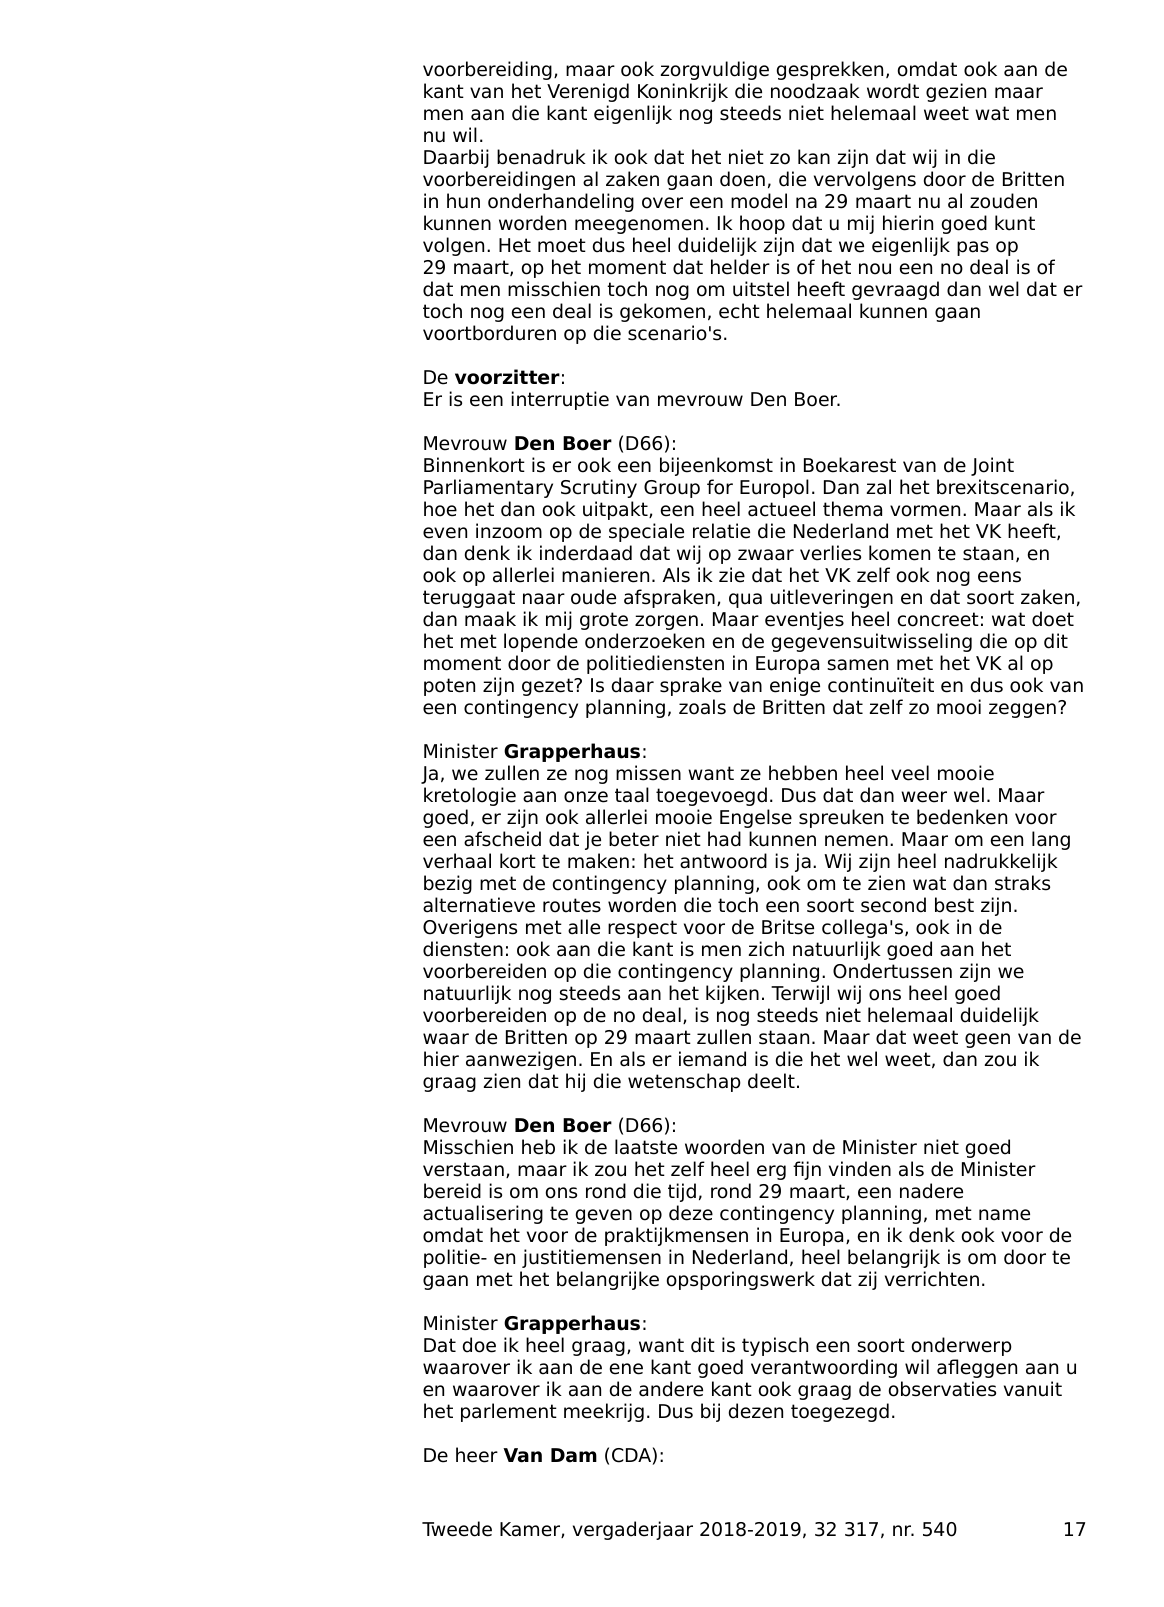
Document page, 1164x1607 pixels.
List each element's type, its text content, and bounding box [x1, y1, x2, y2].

text Mevrouw Den Boer (D66): [422, 1115, 1087, 1137]
text Mevrouw Den Boer (D66): [422, 433, 1087, 455]
text Er is een interruptie van mevrouw Den Boer. [422, 389, 1087, 411]
text Minister Grapperhaus: [422, 1313, 1087, 1335]
text Dat doe ik heel graag, want dit is typisch een soort onderwerp waarover ik aan de ene kant goed verantwoording wil afleggen aan u en waarover ik aan de andere kant ook graag de observaties vanuit het parlement meekrijg. Dus bij dezen toegezegd. [422, 1335, 1087, 1423]
text voorbereiding, maar ook zorgvuldige gesprekken, omdat ook aan de kant van het Verenigd Koninkrijk die noodzaak wordt gezien maar men aan die kant eigenlijk nog steeds niet helemaal weet wat men nu wil. [422, 59, 1087, 147]
text Ja, we zullen ze nog missen want ze hebben heel veel mooie kretologie aan onze taal toegevoegd. Dus dat dan weer wel. Maar goed, er zijn ook allerlei mooie Engelse spreuken te bedenken voor een afscheid dat je beter niet had kunnen nemen. Maar om een lang verhaal kort te maken: het antwoord is ja. Wij zijn heel nadrukkelijk bezig met de contingency planning, ook om te zien wat dan straks alternatieve routes worden die toch een soort second best zijn. Overigens met alle respect voor de Britse collega's, ook in de diensten: ook aan die kant is men zich natuurlijk goed aan het voorbereiden op die contingency planning. Ondertussen zijn we natuurlijk nog steeds aan het kijken. Terwijl wij ons heel goed voorbereiden op de no deal, is nog steeds niet helemaal duidelijk waar de Britten op 29 maart zullen staan. Maar dat weet geen van de hier aanwezigen. En als er iemand is die het wel weet, dan zou ik graag zien dat hij die wetenschap deelt. [422, 763, 1087, 1093]
text Minister Grapperhaus: [422, 741, 1087, 763]
text De voorzitter: [422, 367, 1087, 389]
text Binnenkort is er ook een bijeenkomst in Boekarest van de Joint Parliamentary Scrutiny Group for Europol. Dan zal het brexitscenario, hoe het dan ook uitpakt, een heel actueel thema vormen. Maar als ik even inzoom op de speciale relatie die Nederland met het VK heeft, dan denk ik inderdaad dat wij op zwaar verlies komen te staan, en ook op allerlei manieren. Als ik zie dat het VK zelf ook nog eens teruggaat naar oude afspraken, qua uitleveringen en dat soort zaken, dan maak ik mij grote zorgen. Maar eventjes heel concreet: wat doet het met lopende onderzoeken en de gegevensuitwisseling die op dit moment door de politiediensten in Europa samen met het VK al op poten zijn gezet? Is daar sprake van enige continuïteit en dus ook van een contingency planning, zoals de Britten dat zelf zo mooi zeggen? [422, 455, 1087, 719]
text De heer Van Dam (CDA): [422, 1445, 1087, 1467]
text Misschien heb ik de laatste woorden van de Minister niet goed verstaan, maar ik zou het zelf heel erg fijn vinden als de Minister bereid is om ons rond die tijd, rond 29 maart, een nadere actualisering te geven op deze contingency planning, met name omdat het voor de praktijkmensen in Europa, en ik denk ook voor de politie- en justitiemensen in Nederland, heel belangrijk is om door te gaan met het belangrijke opsporingswerk dat zij verrichten. [422, 1137, 1087, 1291]
text Daarbij benadruk ik ook dat het niet zo kan zijn dat wij in die voorbereidingen al zaken gaan doen, die vervolgens door de Britten in hun onderhandeling over een model na 29 maart nu al zouden kunnen worden meegenomen. Ik hoop dat u mij hierin goed kunt volgen. Het moet dus heel duidelijk zijn dat we eigenlijk pas op 29 maart, op het moment dat helder is of het nou een no deal is of dat men misschien toch nog om uitstel heeft gevraagd dan wel dat er toch nog een deal is gekomen, echt helemaal kunnen gaan voortborduren op die scenario's. [422, 147, 1087, 345]
